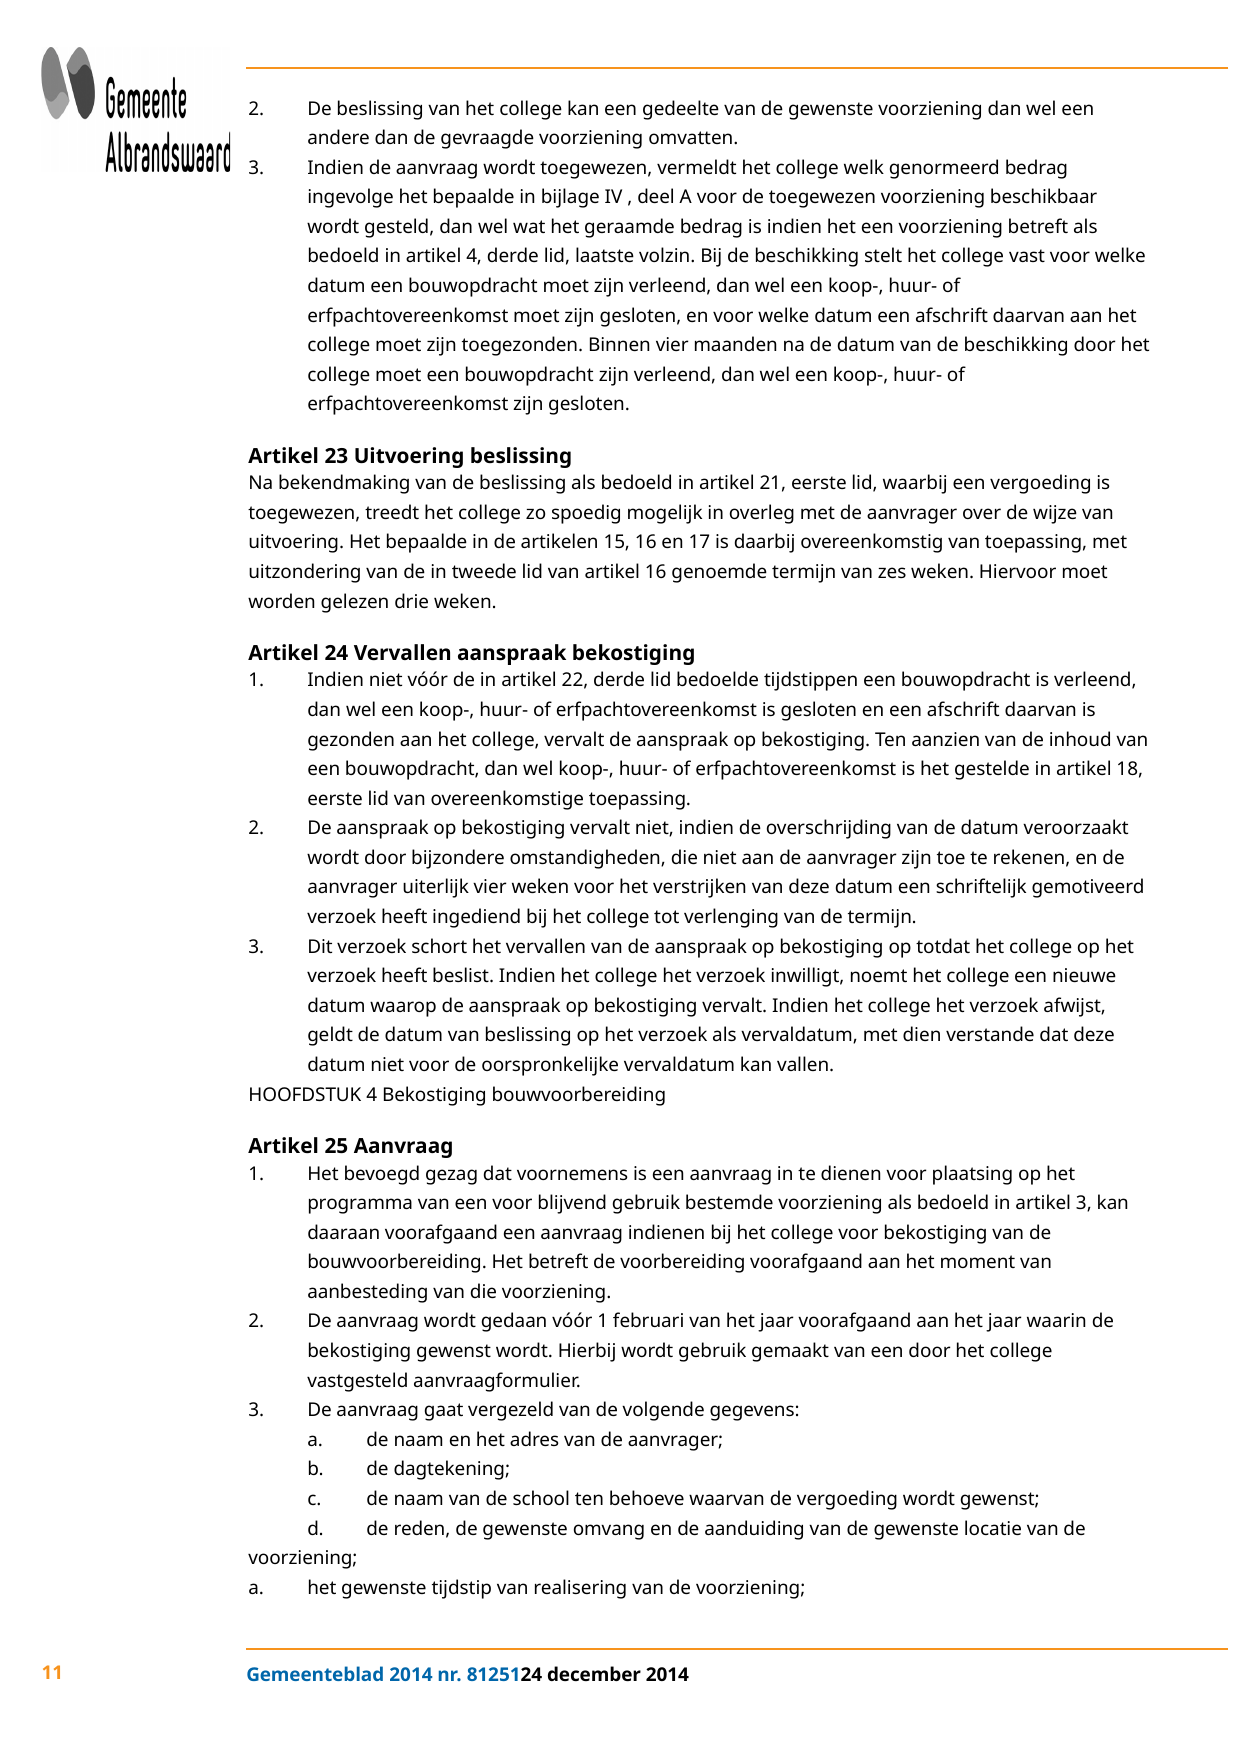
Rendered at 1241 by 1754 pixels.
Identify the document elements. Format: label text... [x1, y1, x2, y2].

list De aanspraak op bekostiging vervalt niet, indien de overschrijding van de datum veroorzaakt wordt door bijzondere omstandigheden, die niet aan de aanvrager zijn toe te rekenen, en de aanvrager uiterlijk vier weken voor het verstrijken van deze datum een schriftelijk gemotiveerd verzoek heeft ingediend bij het college tot verlenging van de termijn. [248, 814, 1152, 929]
list de dagtekening; [307, 1456, 1152, 1481]
list Dit verzoek schort het vervallen van de aanspraak op bekostiging op totdat het college op het verzoek heeft beslist. Indien het college het verzoek inwilligt, noemt het college een nieuwe datum waarop de aanspraak op bekostiging vervalt. Indien het college het verzoek afwijst, geldt de datum van beslissing op het verzoek als vervaldatum, met dien verstande dat deze datum niet voor de oorspronkelijke vervaldatum kan vallen. [248, 933, 1152, 1077]
list De beslissing van het college kan een gedeelte van de gewenste voorziening dan wel een andere dan de gevraagde voorziening omvatten. [248, 95, 1152, 150]
text Artikel 23 Uitvoering beslissing [248, 441, 1152, 469]
text Na bekendmaking van de beslissing als bedoeld in artikel 21, eerste lid, waarbij een vergoeding is toegewezen, treedt het college zo spoedig mogelijk in overleg met de aanvrager over de wijze van uitvoering. Het bepaalde in de artikelen 15, 16 en 17 is daarbij overeenkomstig van toepassing, met uitzondering van de in tweede lid van artikel 16 genoemde termijn van zes weken. Hiervoor moet worden gelezen drie weken. [248, 469, 1152, 613]
list Indien de aanvraag wordt toegewezen, vermeldt het college welk genormeerd bedrag ingevolge het bepaalde in bijlage IV , deel A voor de toegewezen voorziening beschikbaar wordt gesteld, dan wel wat het geraamde bedrag is indien het een voorziening betreft als bedoeld in artikel 4, derde lid, laatste volzin. Bij de beschikking stelt het college vast voor welke datum een bouwopdracht moet zijn verleend, dan wel een koop-, huur- of erfpachtovereenkomst moet zijn gesloten, en voor welke datum een afschrift daarvan aan het college moet zijn toegezonden. Binnen vier maanden na de datum van de beschikking door het college moet een bouwopdracht zijn verleend, dan wel een koop-, huur- of erfpachtovereenkomst zijn gesloten. [248, 154, 1152, 416]
text voorziening; [248, 1544, 1152, 1570]
picture [41, 47, 231, 172]
text Artikel 24 Vervallen aanspraak bekostiging [248, 638, 1152, 667]
text Artikel 25 Aanvraag [248, 1131, 1152, 1160]
list de naam en het adres van de aanvrager; [307, 1426, 1152, 1452]
list de reden, de gewenste omvang en de aanduiding van de gewenste locatie van de [307, 1515, 1152, 1540]
list De aanvraag wordt gedaan vóór 1 februari van het jaar voorafgaand aan het jaar waarin de bekostiging gewenst wordt. Hierbij wordt gebruik gemaakt van een door het college vastgesteld aanvraagformulier. [248, 1308, 1152, 1392]
text HOOFDSTUK 4 Bekostiging bouwvoorbereiding [248, 1081, 1152, 1107]
list het gewenste tijdstip van realisering van de voorziening; [248, 1574, 1152, 1599]
list de naam van de school ten behoeve waarvan de vergoeding wordt gewenst; [307, 1485, 1152, 1511]
list Het bevoegd gezag dat voornemens is een aanvraag in te dienen voor plaatsing op het programma van een voor blijvend gebruik bestemde voorziening als bedoeld in artikel 3, kan daaraan voorafgaand een aanvraag indienen bij het college voor bekostiging van de bouwvoorbereiding. Het betreft de voorbereiding voorafgaand aan het moment van aanbesteding van die voorziening. [248, 1160, 1152, 1304]
list Indien niet vóór de in artikel 22, derde lid bedoelde tijdstippen een bouwopdracht is verleend, dan wel een koop-, huur- of erfpachtovereenkomst is gesloten en een afschrift daarvan is gezonden aan het college, vervalt de aanspraak op bekostiging. Ten aanzien van de inhoud van een bouwopdracht, dan wel koop-, huur- of erfpachtovereenkomst is het gestelde in artikel 18, eerste lid van overeenkomstige toepassing. [248, 667, 1152, 811]
list De aanvraag gaat vergezeld van de volgende gegevens: [248, 1396, 1152, 1422]
